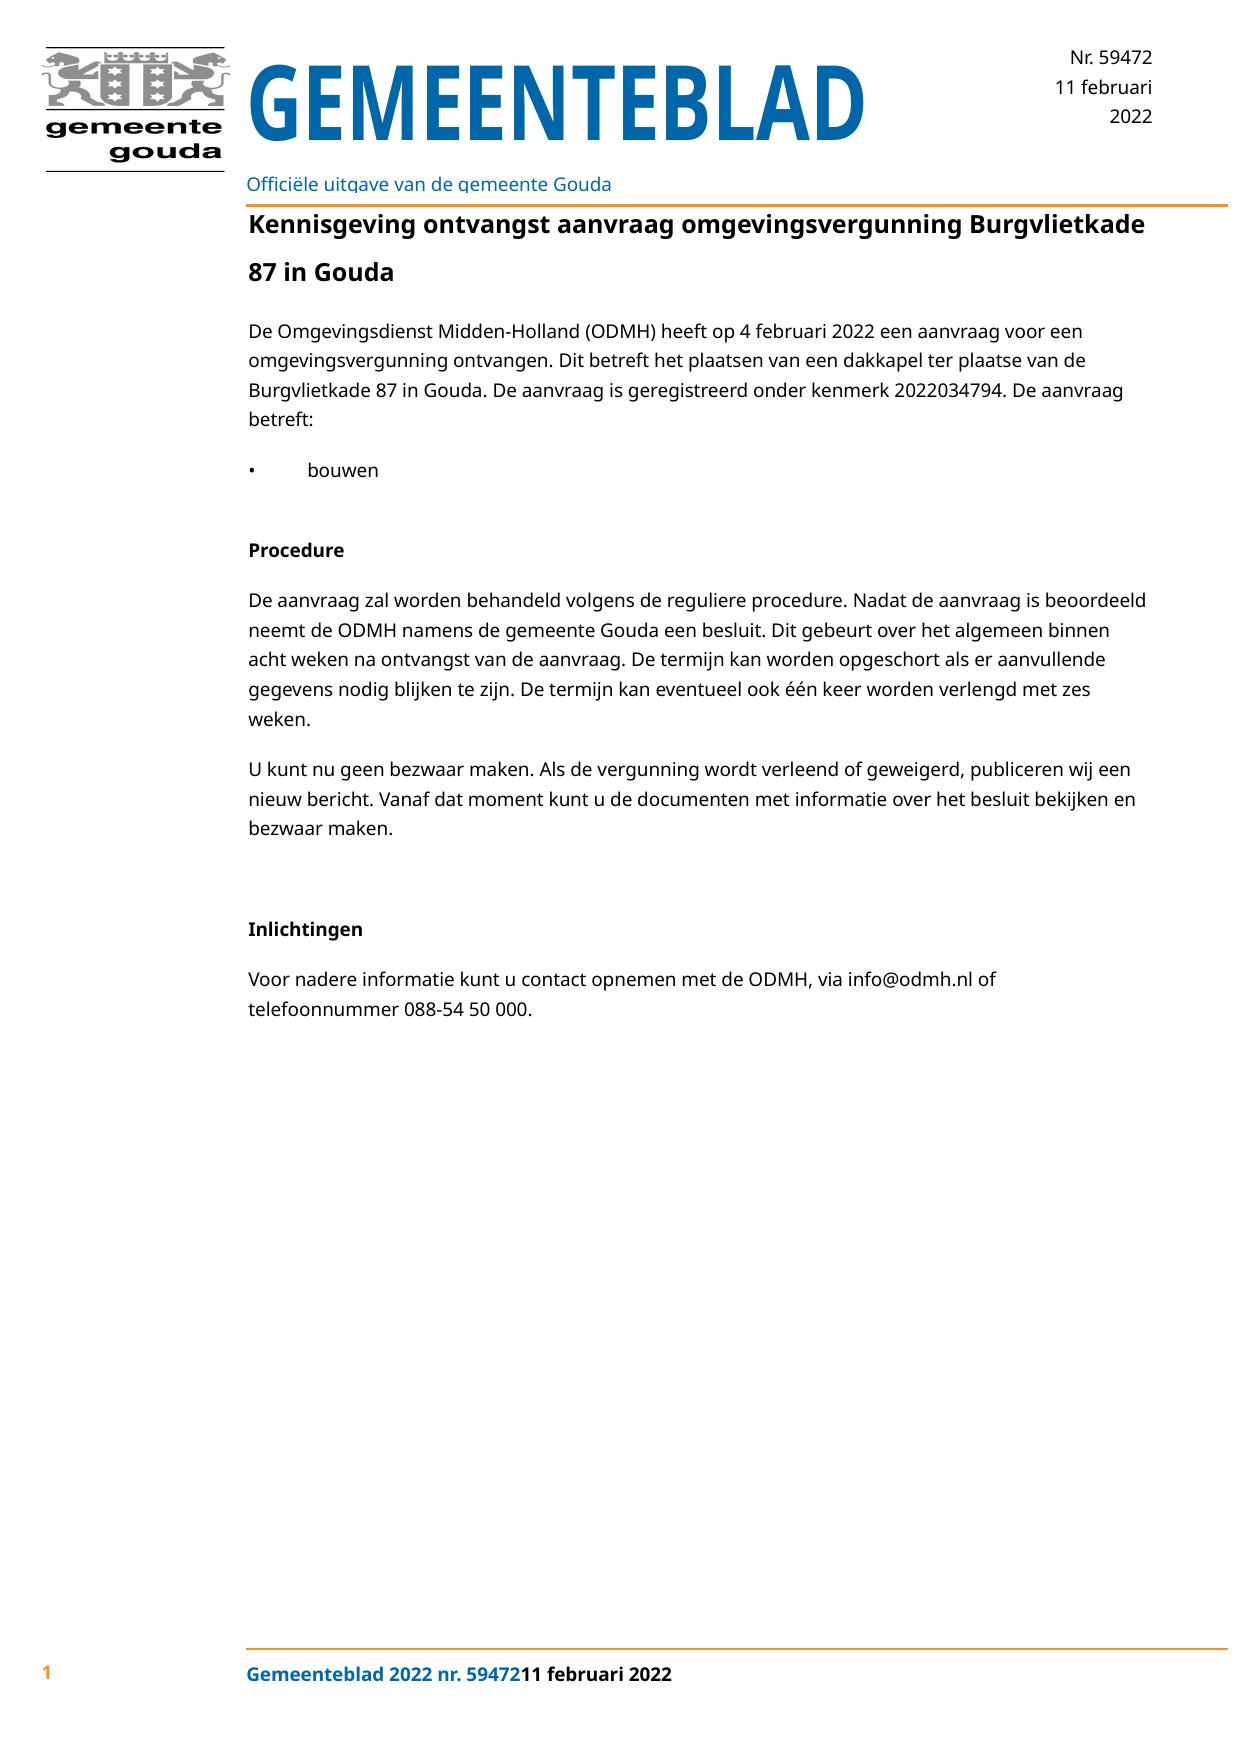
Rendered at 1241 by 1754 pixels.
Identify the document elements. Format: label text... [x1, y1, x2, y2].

list bouwen [248, 457, 1152, 483]
picture [41, 47, 231, 172]
text De Omgevingsdienst Midden-Holland (ODMH) heeft op 4 februari 2022 een aanvraag voor een omgevingsvergunning ontvangen. Dit betreft het plaatsen van een dakkapel ter plaatse van de Burgvlietkade 87 in Gouda. De aanvraag is geregistreerd onder kenmerk 2022034794. De aanvraag betreft: [248, 318, 1152, 432]
text Kennisgeving ontvangst aanvraag omgevingsvergunning Burgvlietkade 87 in Gouda [248, 207, 1152, 288]
text Procedure [248, 537, 1152, 563]
text Voor nadere informatie kunt u contact opnemen met de ODMH, via info@odmh.nl of telefoonnummer 088-54 50 000. [248, 967, 1152, 1022]
text U kunt nu geen bezwaar maken. Als de vergunning wordt verleend of geweigerd, publiceren wij een nieuw bericht. Vanaf dat moment kunt u de documenten met informatie over het besluit bekijken en bezwaar maken. [248, 756, 1152, 841]
text Inlichtingen [248, 916, 1152, 942]
text De aanvraag zal worden behandeld volgens de reguliere procedure. Nadat de aanvraag is beoordeeld neemt de ODMH namens de gemeente Gouda een besluit. Dit gebeurt over het algemeen binnen acht weken na ontvangst van de aanvraag. De termijn kan worden opgeschort als er aanvullende gegevens nodig blijken te zijn. De termijn kan eventueel ook één keer worden verlengd met zes weken. [248, 587, 1152, 732]
